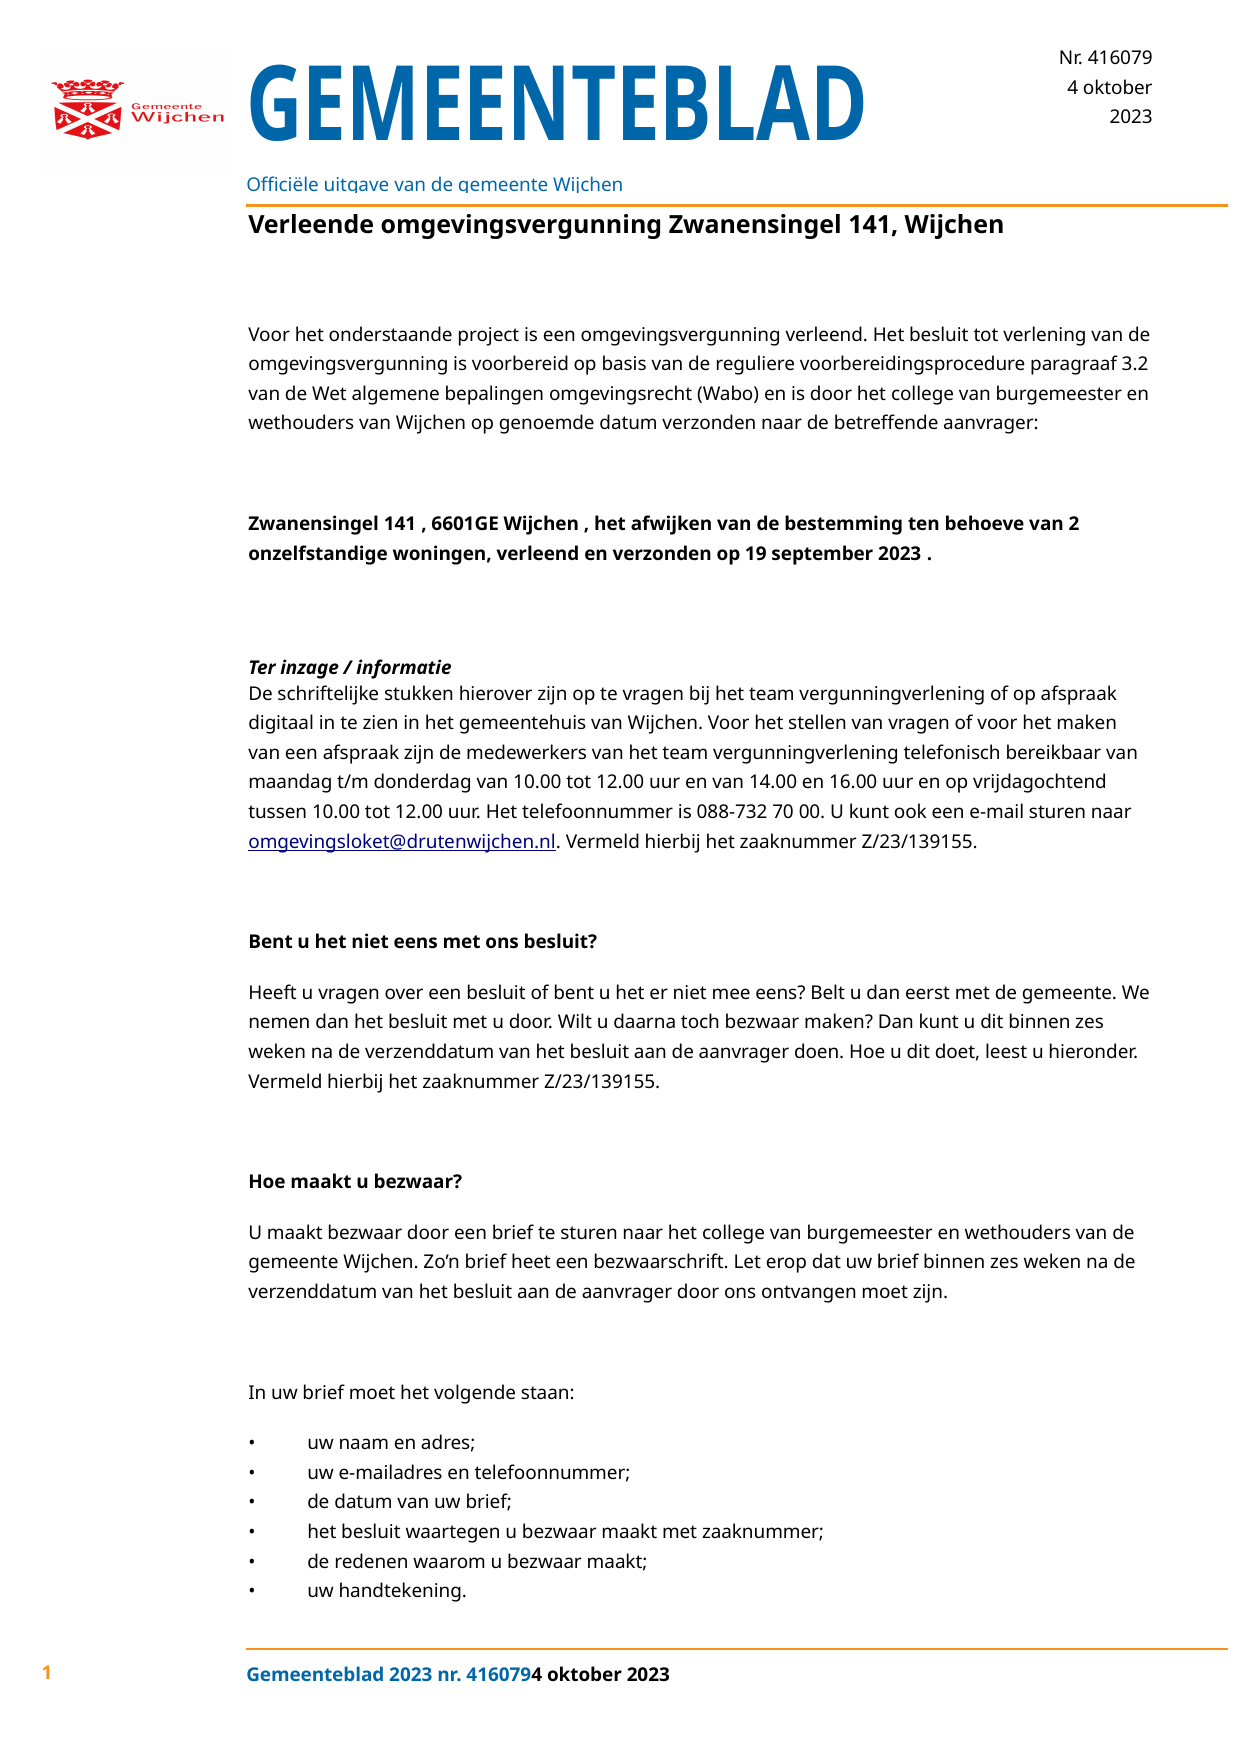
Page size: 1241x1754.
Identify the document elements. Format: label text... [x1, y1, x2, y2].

list uw handtekening. [248, 1577, 1152, 1603]
text Ter inzage / informatie [248, 654, 1152, 680]
list het besluit waartegen u bezwaar maakt met zaaknummer; [248, 1518, 1152, 1544]
text In uw brief moet het volgende staan: [248, 1379, 1152, 1405]
picture [41, 47, 231, 172]
text Bent u het niet eens met ons besluit? [248, 929, 1152, 954]
list de redenen waarom u bezwaar maakt; [248, 1548, 1152, 1574]
text De schriftelijke stukken hierover zijn op te vragen bij het team vergunningverlening of op afspraak digitaal in te zien in het gemeentehuis van Wijchen. Voor het stellen van vragen of voor het maken van een afspraak zijn de medewerkers van het team vergunningverlening telefonisch bereikbaar van maandag t/m donderdag van 10.00 tot 12.00 uur en van 14.00 en 16.00 uur en op vrijdagochtend tussen 10.00 tot 12.00 uur. Het telefoonnummer is 088-732 70 00. U kunt ook een e-mail sturen naar omgevingsloket@drutenwijchen.nl. Vermeld hierbij het zaaknummer Z/23/139155. [248, 680, 1152, 854]
text Heeft u vragen over een besluit of bent u het er niet mee eens? Belt u dan eerst met de gemeente. We nemen dan het besluit met u door. Wilt u daarna toch bezwaar maken? Dan kunt u dit binnen zes weken na de verzenddatum van het besluit aan de aanvrager doen. Hoe u dit doet, leest u hieronder. Vermeld hierbij het zaaknummer Z/23/139155. [248, 979, 1152, 1094]
text Hoe maakt u bezwaar? [248, 1169, 1152, 1194]
list uw naam en adres; [248, 1429, 1152, 1455]
text U maakt bezwaar door een brief te sturen naar het college van burgemeester en wethouders van de gemeente Wijchen. Zo’n brief heet een bezwaarschrift. Let erop dat uw brief binnen zes weken na de verzenddatum van het besluit aan de aanvrager door ons ontvangen moet zijn. [248, 1219, 1152, 1304]
text Zwanensingel 141 , 6601GE Wijchen , het afwijken van de bestemming ten behoeve van 2 onzelfstandige woningen, verleend en verzonden op 19 september 2023 . [248, 510, 1152, 566]
list uw e-mailadres en telefoonnummer; [248, 1459, 1152, 1485]
list de datum van uw brief; [248, 1489, 1152, 1514]
text Verleende omgevingsvergunning Zwanensingel 141, Wijchen [248, 207, 1152, 241]
text Voor het onderstaande project is een omgevingsvergunning verleend. Het besluit tot verlening van de omgevingsvergunning is voorbereid op basis van de reguliere voorbereidingsprocedure paragraaf 3.2 van de Wet algemene bepalingen omgevingsrecht (Wabo) en is door het college van burgemeester en wethouders van Wijchen op genoemde datum verzonden naar de betreffende aanvrager: [248, 321, 1152, 435]
